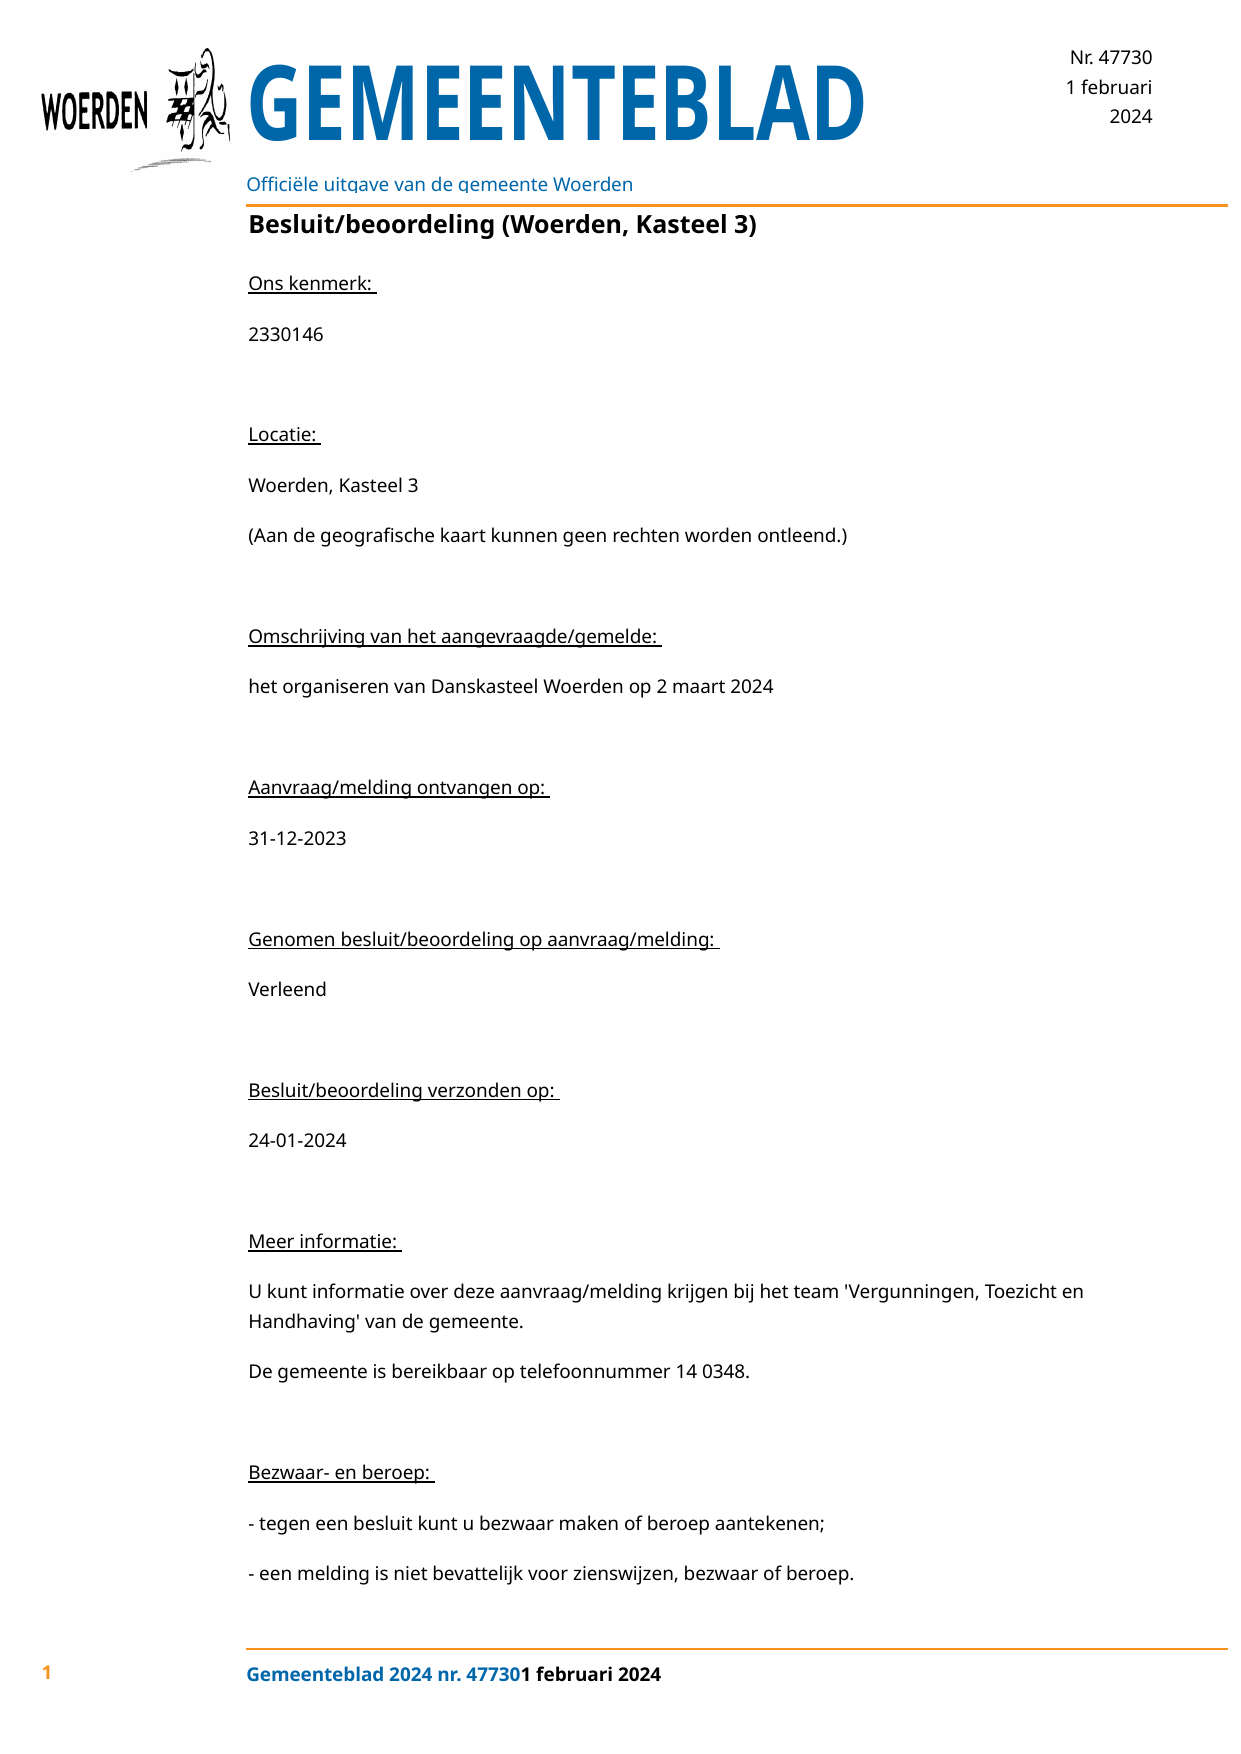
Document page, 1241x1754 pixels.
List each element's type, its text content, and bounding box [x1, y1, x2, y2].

text De gemeente is bereikbaar op telefoonnummer 14 0348. [248, 1359, 1152, 1384]
text - een melding is niet bevattelijk voor zienswijzen, bezwaar of beroep. [248, 1560, 1152, 1586]
text U kunt informatie over deze aanvraag/melding krijgen bij het team 'Vergunningen, Toezicht en Handhaving' van de gemeente. [248, 1279, 1152, 1334]
text 24-01-2024 [248, 1127, 1152, 1153]
text Verleend [248, 976, 1152, 1002]
text (Aan de geografische kaart kunnen geen rechten worden ontleend.) [248, 522, 1152, 548]
text Locatie: [248, 422, 1152, 447]
text het organiseren van Danskasteel Woerden op 2 maart 2024 [248, 674, 1152, 699]
text Ons kenmerk: [248, 270, 1152, 296]
text Woerden, Kasteel 3 [248, 472, 1152, 498]
text Meer informatie: [248, 1228, 1152, 1254]
text 2330146 [248, 321, 1152, 346]
text Genomen besluit/beoordeling op aanvraag/melding: [248, 926, 1152, 951]
text - tegen een besluit kunt u bezwaar maken of beroep aantekenen; [248, 1510, 1152, 1536]
picture [41, 47, 231, 172]
text Besluit/beoordeling verzonden op: [248, 1077, 1152, 1103]
text Bezwaar- en beroep: [248, 1459, 1152, 1485]
text Besluit/beoordeling (Woerden, Kasteel 3) [248, 207, 1152, 241]
text Aanvraag/melding ontvangen op: [248, 774, 1152, 800]
text 31-12-2023 [248, 825, 1152, 851]
text Omschrijving van het aangevraagde/gemelde: [248, 623, 1152, 649]
